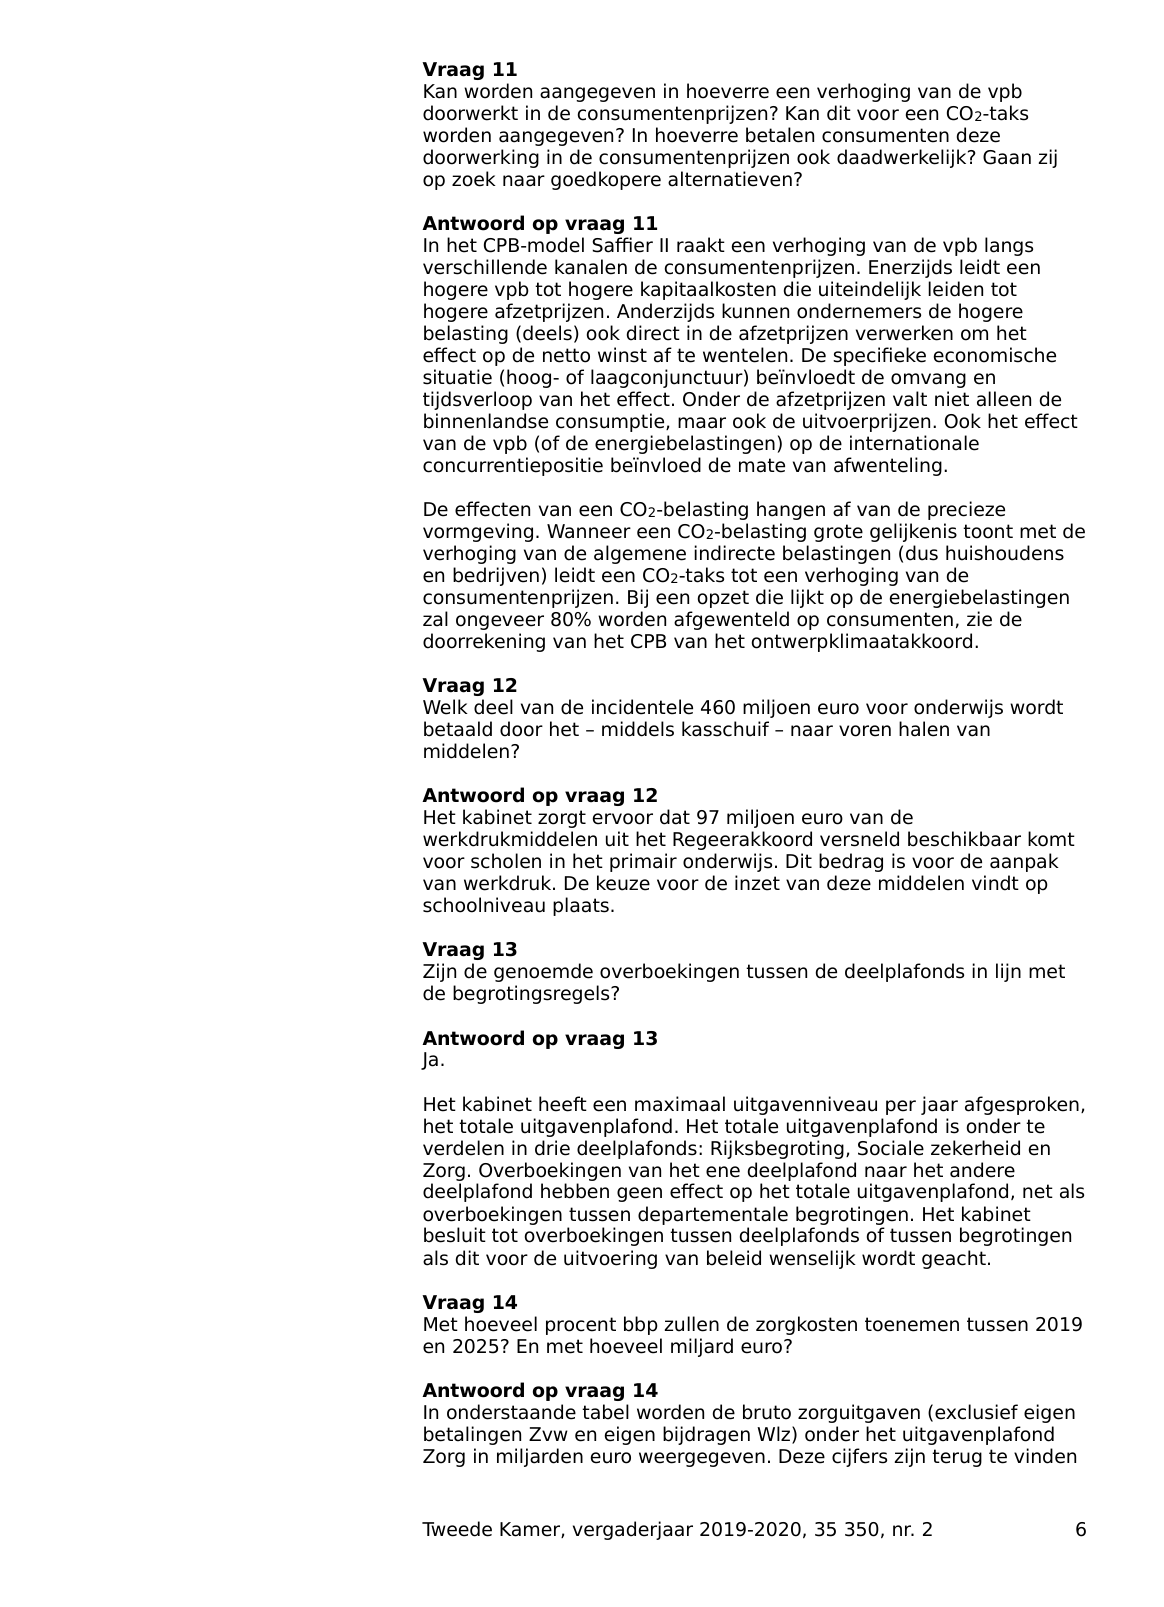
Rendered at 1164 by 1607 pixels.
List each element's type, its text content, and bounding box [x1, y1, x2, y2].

text Zijn de genoemde overboekingen tussen de deelplafonds in lijn met de begrotingsregels? [422, 961, 1087, 1005]
text Antwoord op vraag 12 [422, 785, 1087, 807]
text Het kabinet heeft een maximaal uitgavenniveau per jaar afgesproken, het totale uitgavenplafond. Het totale uitgavenplafond is onder te verdelen in drie deelplafonds: Rijksbegroting, Sociale zekerheid en Zorg. Overboekingen van het ene deelplafond naar het andere deelplafond hebben geen effect op het totale uitgavenplafond, net als overboekingen tussen departementale begrotingen. Het kabinet besluit tot overboekingen tussen deelplafonds of tussen begrotingen als dit voor de uitvoering van beleid wenselijk wordt geacht. [422, 1093, 1087, 1269]
text Het kabinet zorgt ervoor dat 97 miljoen euro van de werkdrukmiddelen uit het Regeerakkoord versneld beschikbaar komt voor scholen in het primair onderwijs. Dit bedrag is voor de aanpak van werkdruk. De keuze voor de inzet van deze middelen vindt op schoolniveau plaats. [422, 807, 1087, 917]
text Vraag 14 [422, 1292, 1087, 1313]
text Vraag 11 [422, 59, 1087, 81]
text Ja. [422, 1049, 1087, 1071]
text Met hoeveel procent bbp zullen de zorgkosten toenemen tussen 2019 en 2025? En met hoeveel miljard euro? [422, 1313, 1087, 1357]
text Kan worden aangegeven in hoeverre een verhoging van de vpb doorwerkt in de consumentenprijzen? Kan dit voor een CO2-taks worden aangegeven? In hoeverre betalen consumenten deze doorwerking in de consumentenprijzen ook daadwerkelijk? Gaan zij op zoek naar goedkopere alternatieven? [422, 81, 1087, 191]
text In het CPB-model Saffier II raakt een verhoging van de vpb langs verschillende kanalen de consumentenprijzen. Enerzijds leidt een hogere vpb tot hogere kapitaalkosten die uiteindelijk leiden tot hogere afzetprijzen. Anderzijds kunnen ondernemers de hogere belasting (deels) ook direct in de afzetprijzen verwerken om het effect op de netto winst af te wentelen. De specifieke economische situatie (hoog- of laagconjunctuur) beïnvloedt de omvang en tijdsverloop van het effect. Onder de afzetprijzen valt niet alleen de binnenlandse consumptie, maar ook de uitvoerprijzen. Ook het effect van de vpb (of de energiebelastingen) op de internationale concurrentiepositie beïnvloed de mate van afwenteling. [422, 235, 1087, 477]
text In onderstaande tabel worden de bruto zorguitgaven (exclusief eigen betalingen Zvw en eigen bijdragen Wlz) onder het uitgavenplafond Zorg in miljarden euro weergegeven. Deze cijfers zijn terug te vinden [422, 1402, 1087, 1468]
text Vraag 13 [422, 939, 1087, 961]
text Antwoord op vraag 13 [422, 1027, 1087, 1049]
text Vraag 12 [422, 675, 1087, 697]
text De effecten van een CO2-belasting hangen af van de precieze vormgeving. Wanneer een CO2-belasting grote gelijkenis toont met de verhoging van de algemene indirecte belastingen (dus huishoudens en bedrijven) leidt een CO2-taks tot een verhoging van de consumentenprijzen. Bij een opzet die lijkt op de energiebelastingen zal ongeveer 80% worden afgewenteld op consumenten, zie de doorrekening van het CPB van het ontwerpklimaatakkoord. [422, 499, 1087, 653]
text Welk deel van de incidentele 460 miljoen euro voor onderwijs wordt betaald door het – middels kasschuif – naar voren halen van middelen? [422, 697, 1087, 763]
text Antwoord op vraag 14 [422, 1380, 1087, 1402]
text Antwoord op vraag 11 [422, 213, 1087, 235]
